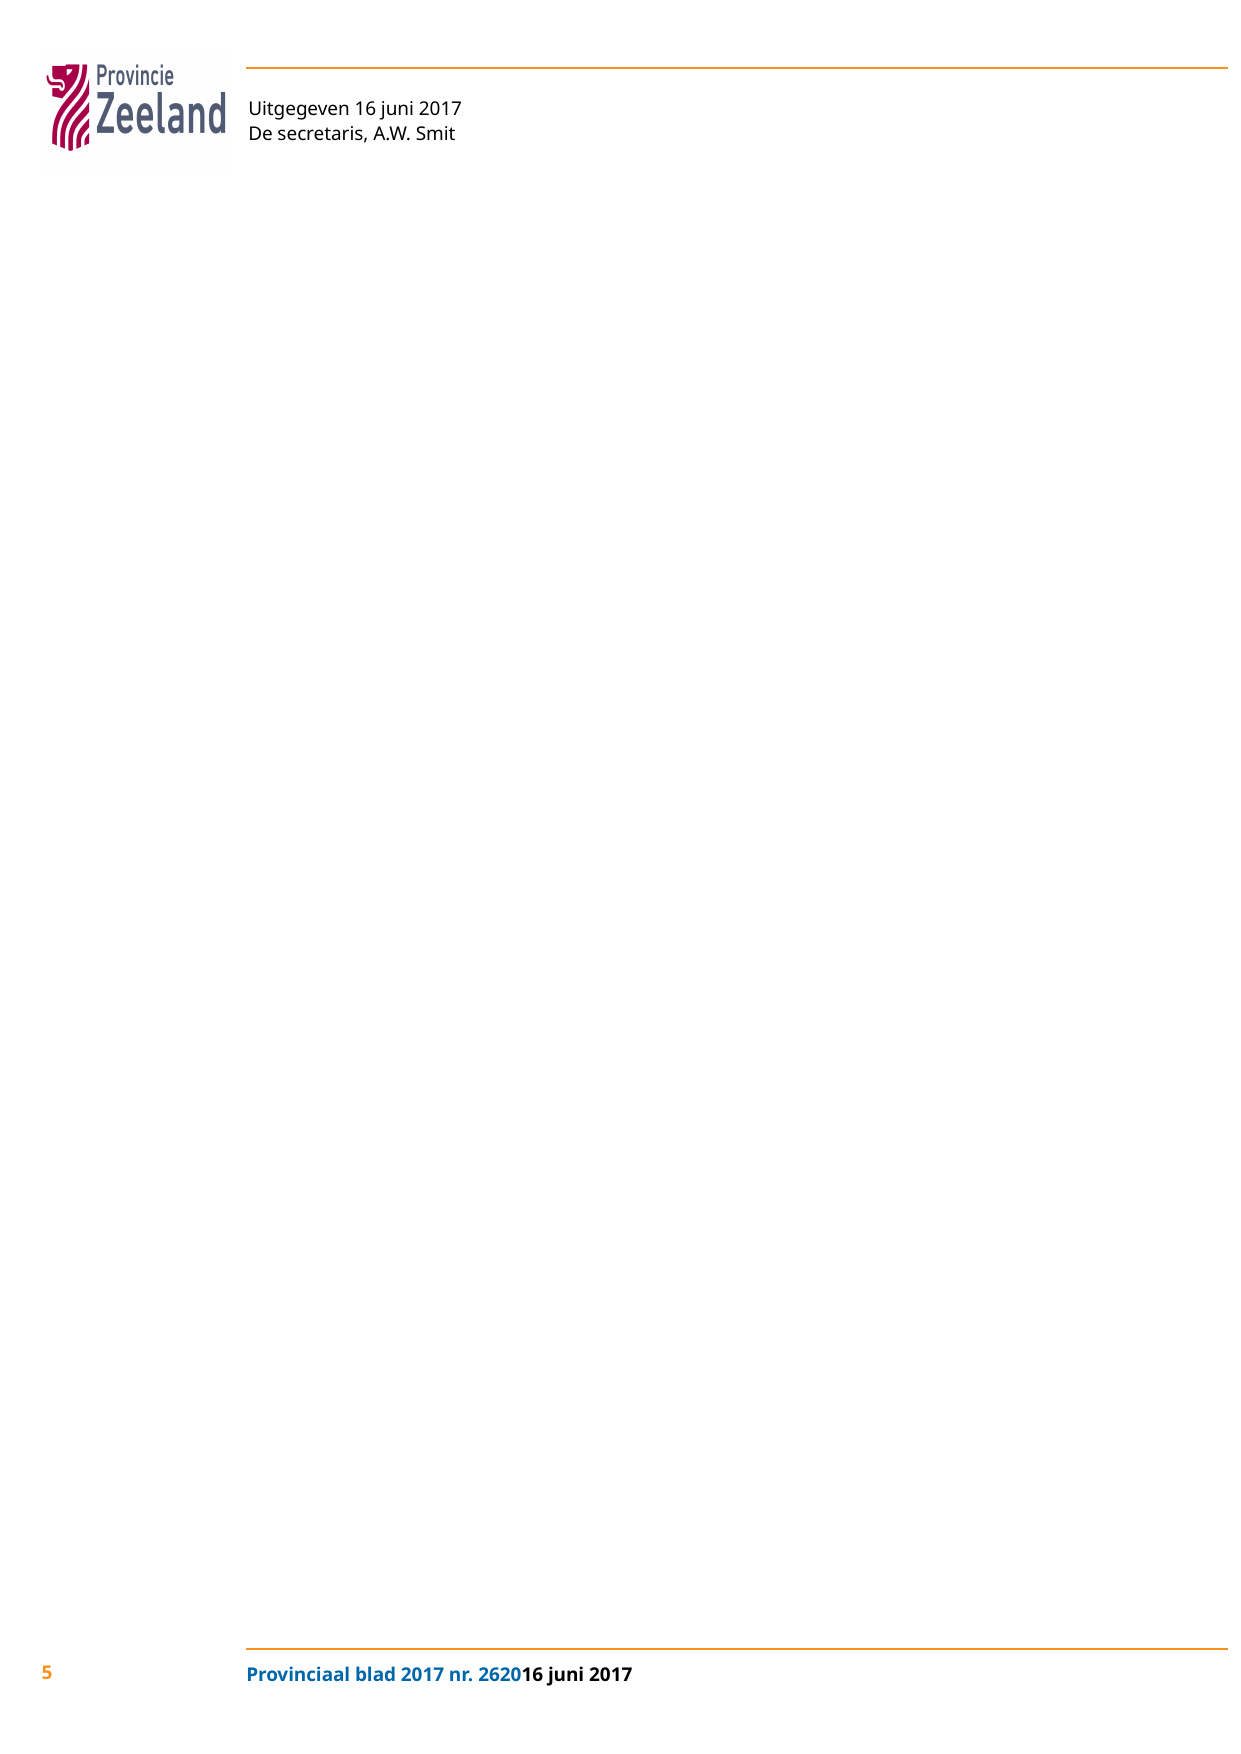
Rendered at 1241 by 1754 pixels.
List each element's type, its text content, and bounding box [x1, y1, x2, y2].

picture [41, 47, 231, 172]
text De secretaris, A.W. Smit [248, 121, 1152, 146]
text Uitgegeven 16 juni 2017 [248, 95, 1152, 121]
